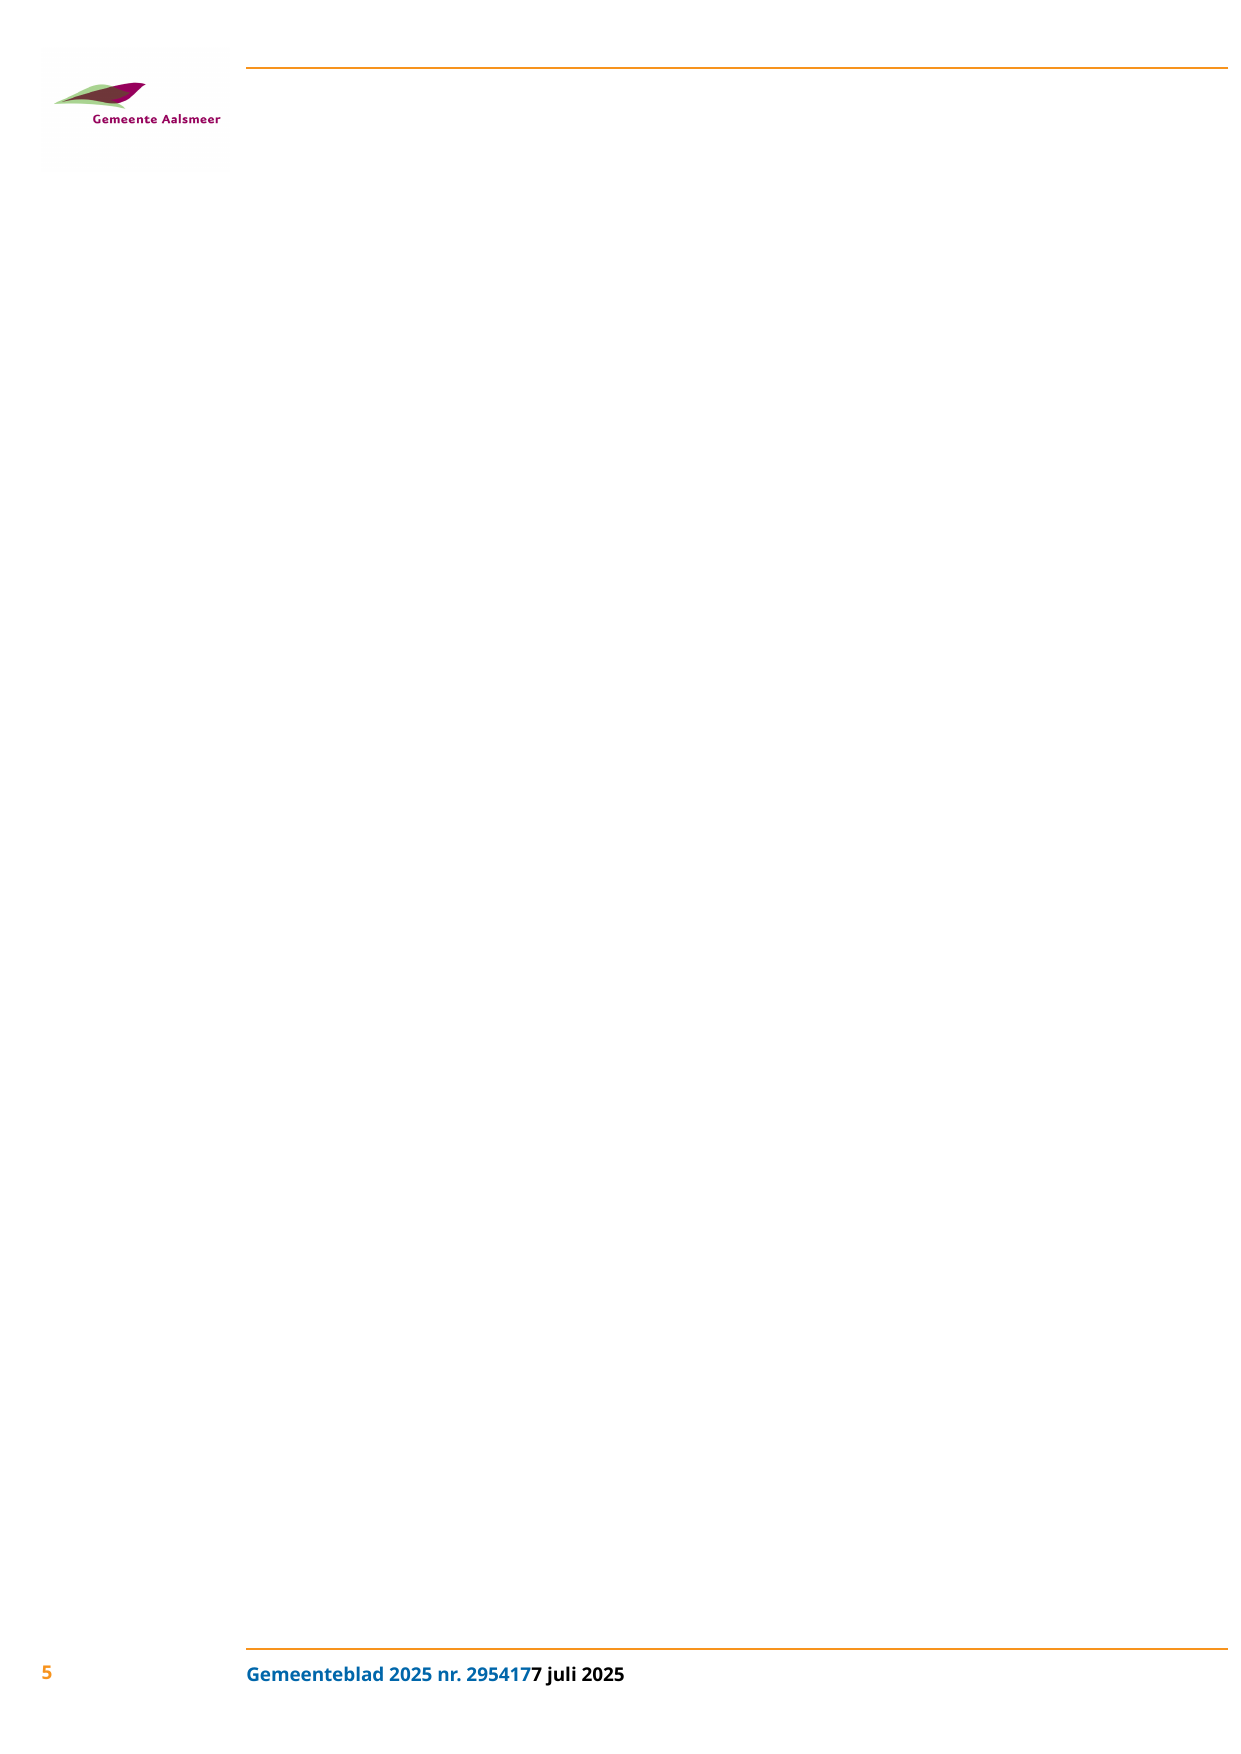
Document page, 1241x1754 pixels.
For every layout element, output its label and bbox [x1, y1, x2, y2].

picture [41, 47, 231, 172]
